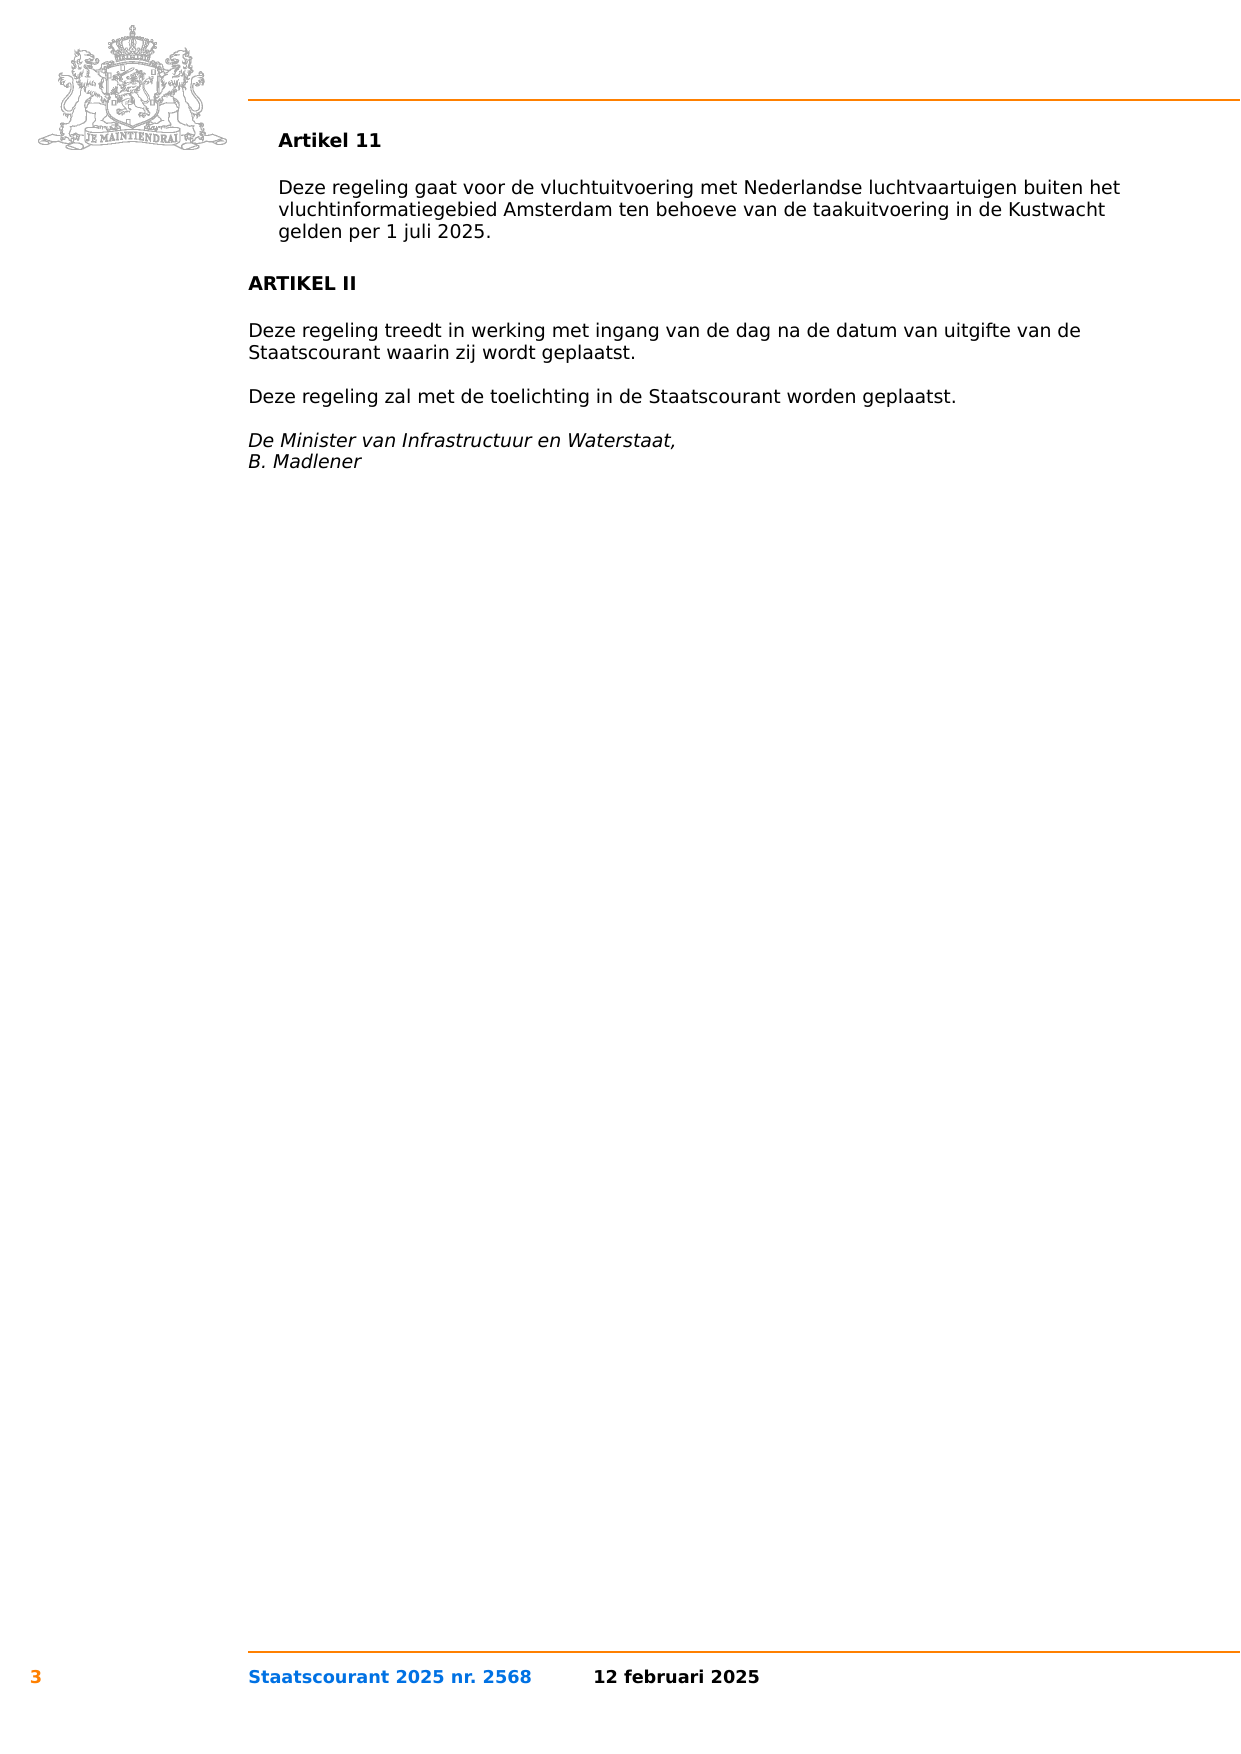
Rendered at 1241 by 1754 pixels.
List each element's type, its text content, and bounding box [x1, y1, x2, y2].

subtitle Artikel 11 [278, 130, 1163, 152]
text Deze regeling treedt in werking met ingang van de dag na de datum van uitgifte van de Staatscourant waarin zij wordt geplaatst. [248, 320, 1163, 364]
picture [38, 25, 227, 150]
text De Minister van Infrastructuur en Waterstaat, B. Madlener [248, 429, 1163, 473]
text Deze regeling gaat voor de vluchtuitvoering met Nederlandse luchtvaartuigen buiten het vluchtinformatiegebied Amsterdam ten behoeve van de taakuitvoering in de Kustwacht gelden per 1 juli 2025. [278, 177, 1163, 243]
text Deze regeling zal met de toelichting in de Staatscourant worden geplaatst. [248, 386, 1163, 408]
subtitle ARTIKEL II [248, 273, 1163, 295]
